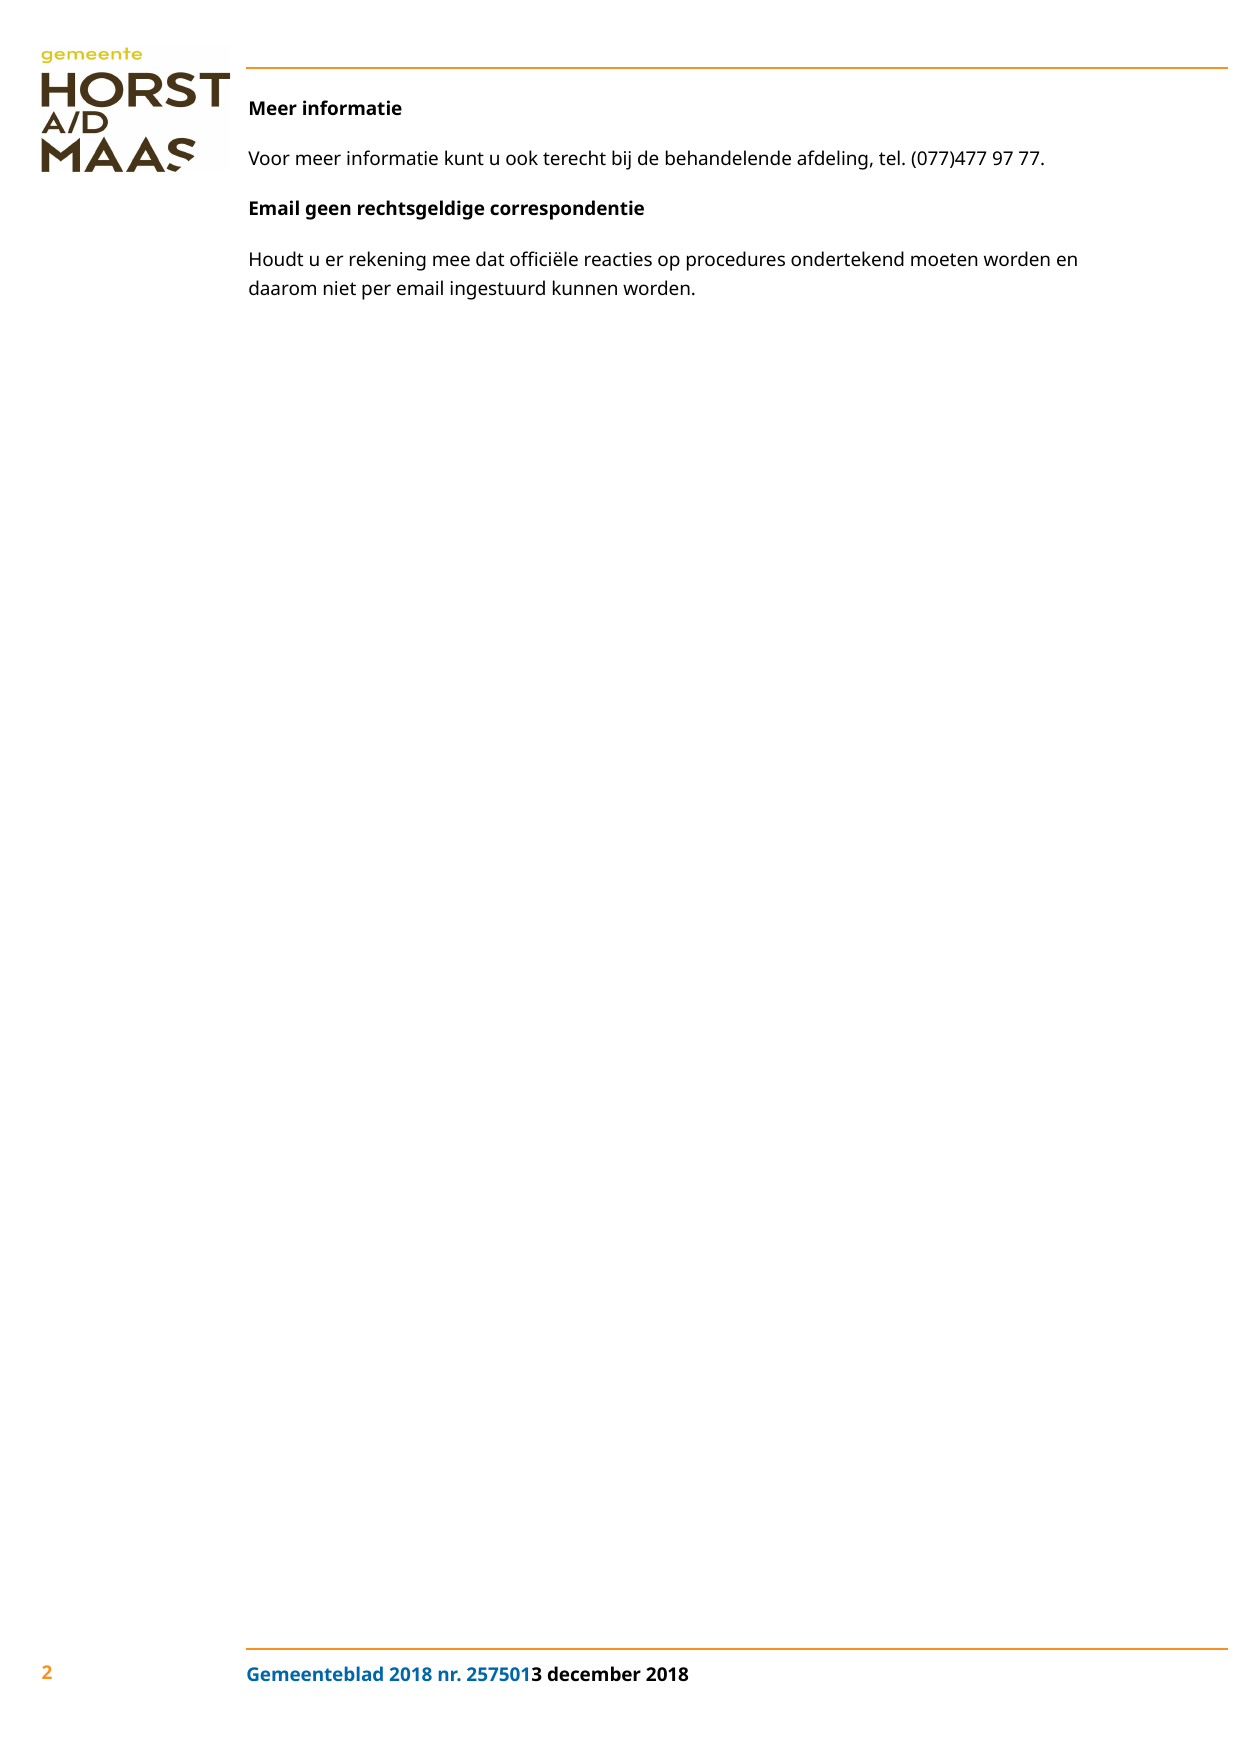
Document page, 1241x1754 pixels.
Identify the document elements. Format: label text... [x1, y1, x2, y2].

text Houdt u er rekening mee dat officiële reacties op procedures ondertekend moeten worden en daarom niet per email ingestuurd kunnen worden. [248, 246, 1152, 301]
text Email geen rechtsgeldige correspondentie [248, 196, 1152, 221]
picture [41, 47, 231, 172]
text Voor meer informatie kunt u ook terecht bij de behandelende afdeling, tel. (077)477 97 77. [248, 145, 1152, 171]
text Meer informatie [248, 95, 1152, 121]
